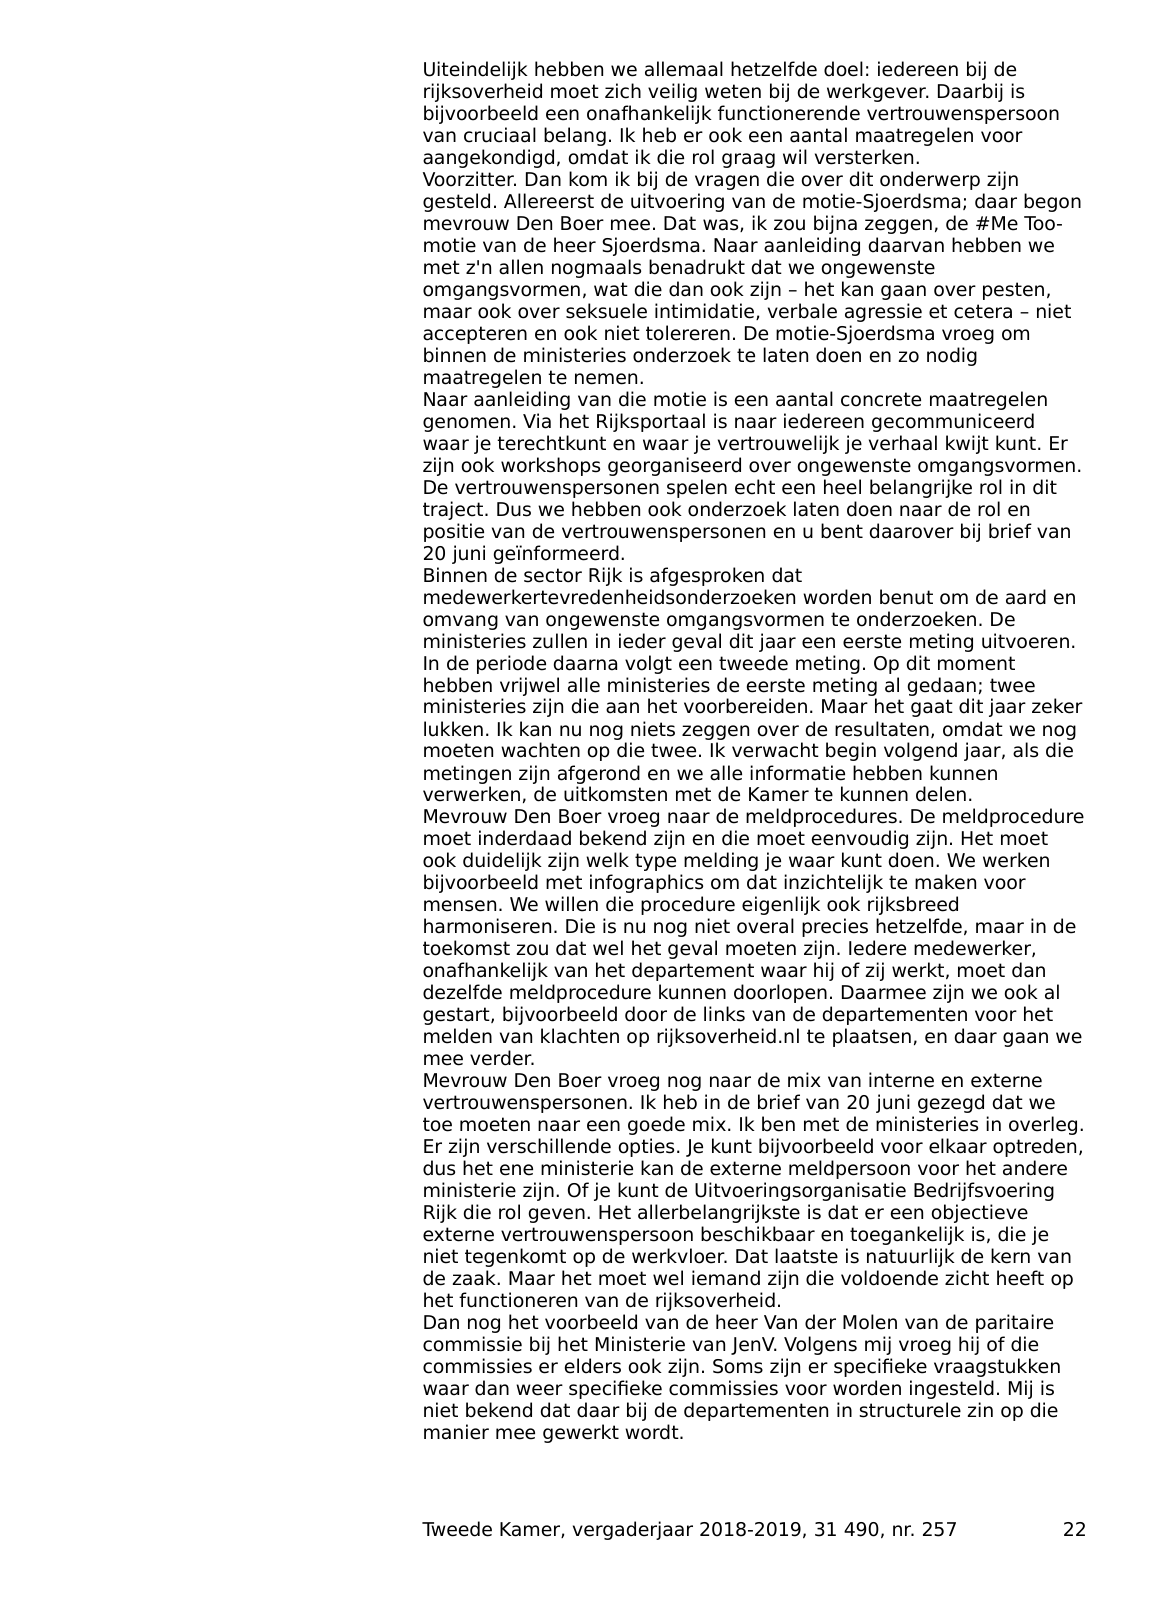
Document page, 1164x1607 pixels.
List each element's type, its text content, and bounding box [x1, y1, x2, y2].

text Binnen de sector Rijk is afgesproken dat medewerkertevredenheidsonderzoeken worden benut om de aard en omvang van ongewenste omgangsvormen te onderzoeken. De ministeries zullen in ieder geval dit jaar een eerste meting uitvoeren. In de periode daarna volgt een tweede meting. Op dit moment hebben vrijwel alle ministeries de eerste meting al gedaan; twee ministeries zijn die aan het voorbereiden. Maar het gaat dit jaar zeker lukken. Ik kan nu nog niets zeggen over de resultaten, omdat we nog moeten wachten op die twee. Ik verwacht begin volgend jaar, als die metingen zijn afgerond en we alle informatie hebben kunnen verwerken, de uitkomsten met de Kamer te kunnen delen. [422, 564, 1087, 806]
text Dan nog het voorbeeld van de heer Van der Molen van de paritaire commissie bij het Ministerie van JenV. Volgens mij vroeg hij of die commissies er elders ook zijn. Soms zijn er specifieke vraagstukken waar dan weer specifieke commissies voor worden ingesteld. Mij is niet bekend dat daar bij de departementen in structurele zin op die manier mee gewerkt wordt. [422, 1312, 1087, 1444]
text Mevrouw Den Boer vroeg nog naar de mix van interne en externe vertrouwenspersonen. Ik heb in de brief van 20 juni gezegd dat we toe moeten naar een goede mix. Ik ben met de ministeries in overleg. Er zijn verschillende opties. Je kunt bijvoorbeeld voor elkaar optreden, dus het ene ministerie kan de externe meldpersoon voor het andere ministerie zijn. Of je kunt de Uitvoeringsorganisatie Bedrijfsvoering Rijk die rol geven. Het allerbelangrijkste is dat er een objectieve externe vertrouwenspersoon beschikbaar en toegankelijk is, die je niet tegenkomt op de werkvloer. Dat laatste is natuurlijk de kern van de zaak. Maar het moet wel iemand zijn die voldoende zicht heeft op het functioneren van de rijksoverheid. [422, 1070, 1087, 1312]
text Uiteindelijk hebben we allemaal hetzelfde doel: iedereen bij de rijksoverheid moet zich veilig weten bij de werkgever. Daarbij is bijvoorbeeld een onafhankelijk functionerende vertrouwenspersoon van cruciaal belang. Ik heb er ook een aantal maatregelen voor aangekondigd, omdat ik die rol graag wil versterken. [422, 59, 1087, 169]
text Naar aanleiding van die motie is een aantal concrete maatregelen genomen. Via het Rijksportaal is naar iedereen gecommuniceerd waar je terechtkunt en waar je vertrouwelijk je verhaal kwijt kunt. Er zijn ook workshops georganiseerd over ongewenste omgangsvormen. De vertrouwenspersonen spelen echt een heel belangrijke rol in dit traject. Dus we hebben ook onderzoek laten doen naar de rol en positie van de vertrouwenspersonen en u bent daarover bij brief van 20 juni geïnformeerd. [422, 389, 1087, 564]
text Voorzitter. Dan kom ik bij de vragen die over dit onderwerp zijn gesteld. Allereerst de uitvoering van de motie-Sjoerdsma; daar begon mevrouw Den Boer mee. Dat was, ik zou bijna zeggen, de #Me Too-motie van de heer Sjoerdsma. Naar aanleiding daarvan hebben we met z'n allen nogmaals benadrukt dat we ongewenste omgangsvormen, wat die dan ook zijn – het kan gaan over pesten, maar ook over seksuele intimidatie, verbale agressie et cetera – niet accepteren en ook niet tolereren. De motie-Sjoerdsma vroeg om binnen de ministeries onderzoek te laten doen en zo nodig maatregelen te nemen. [422, 169, 1087, 389]
text Mevrouw Den Boer vroeg naar de meldprocedures. De meldprocedure moet inderdaad bekend zijn en die moet eenvoudig zijn. Het moet ook duidelijk zijn welk type melding je waar kunt doen. We werken bijvoorbeeld met infographics om dat inzichtelijk te maken voor mensen. We willen die procedure eigenlijk ook rijksbreed harmoniseren. Die is nu nog niet overal precies hetzelfde, maar in de toekomst zou dat wel het geval moeten zijn. Iedere medewerker, onafhankelijk van het departement waar hij of zij werkt, moet dan dezelfde meldprocedure kunnen doorlopen. Daarmee zijn we ook al gestart, bijvoorbeeld door de links van de departementen voor het melden van klachten op rijksoverheid.nl te plaatsen, en daar gaan we mee verder. [422, 806, 1087, 1070]
